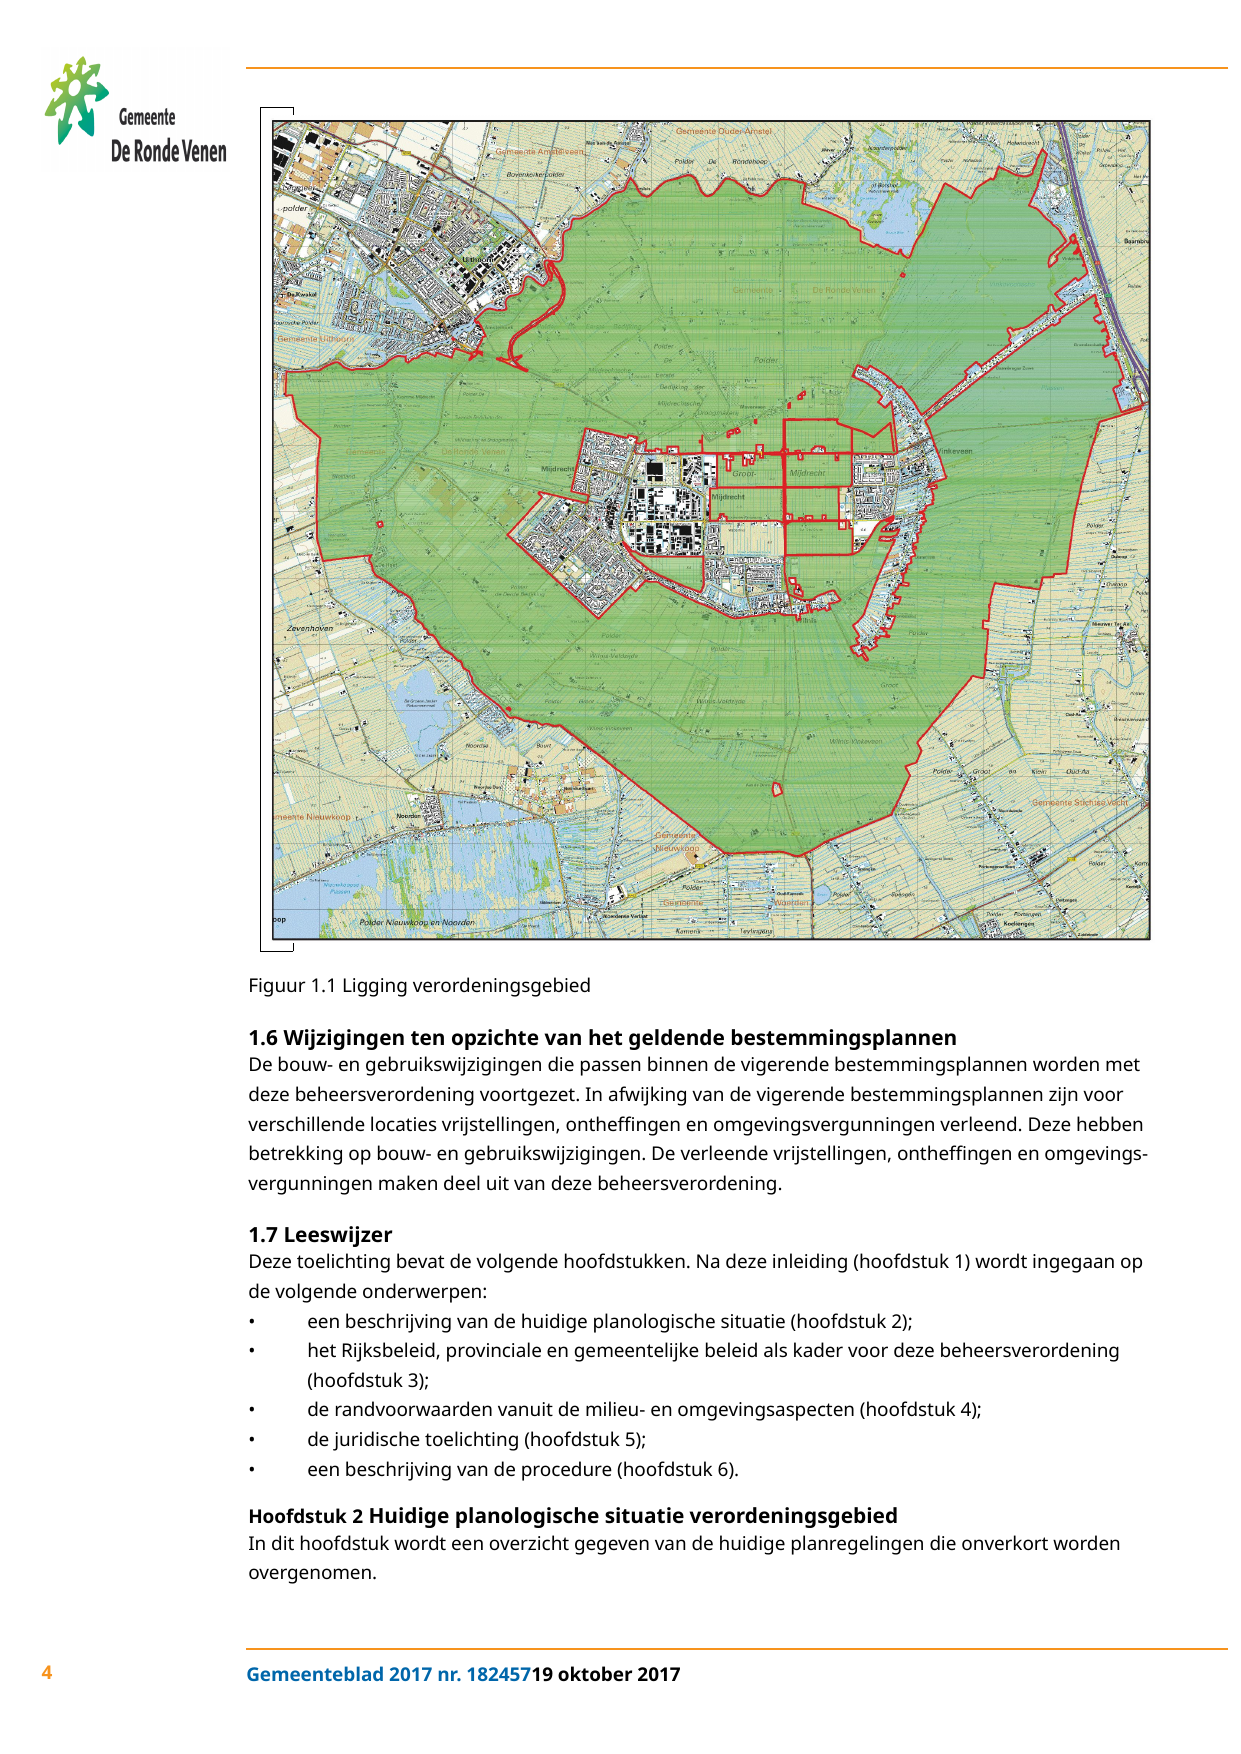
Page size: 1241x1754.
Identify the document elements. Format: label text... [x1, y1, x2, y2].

picture [41, 47, 231, 172]
text 1.6 Wijzigingen ten opzichte van het geldende bestemmingsplannen [248, 1023, 1152, 1052]
list een beschrijving van de procedure (hoofdstuk 6). [248, 1456, 1152, 1482]
text Hoofdstuk 2 Huidige planologische situatie verordeningsgebied [248, 1501, 1152, 1530]
text 1.7 Leeswijzer [248, 1220, 1152, 1249]
text De bouw- en gebruikswijzigingen die passen binnen de vigerende bestemmingsplannen worden met deze beheersverordening voortgezet. In afwijking van de vigerende bestemmingsplannen zijn voor verschillende locaties vrijstellingen, ontheffingen en omgevingsvergunningen verleend. Deze hebben betrekking op bouw- en gebruikswijzigingen. De verleende vrijstellingen, ontheffingen en omgevings- vergunningen maken deel uit van deze beheersverordening. [248, 1052, 1152, 1196]
list de juridische toelichting (hoofdstuk 5); [248, 1426, 1152, 1452]
list een beschrijving van de huidige planologische situatie (hoofdstuk 2); [248, 1308, 1152, 1334]
list het Rijksbeleid, provinciale en gemeentelijke beleid als kader voor deze beheersverordening (hoofdstuk 3); [248, 1337, 1152, 1393]
text Deze toelichting bevat de volgende hoofdstukken. Na deze inleiding (hoofdstuk 1) wordt ingegaan op de volgende onderwerpen: [248, 1249, 1152, 1304]
picture [268, 115, 1156, 943]
text Figuur 1.1 Ligging verordeningsgebied [248, 973, 1152, 998]
text In dit hoofdstuk wordt een overzicht gegeven van de huidige planregelingen die onverkort worden overgenomen. [248, 1530, 1152, 1585]
list de randvoorwaarden vanuit de milieu- en omgevingsaspecten (hoofdstuk 4); [248, 1397, 1152, 1422]
